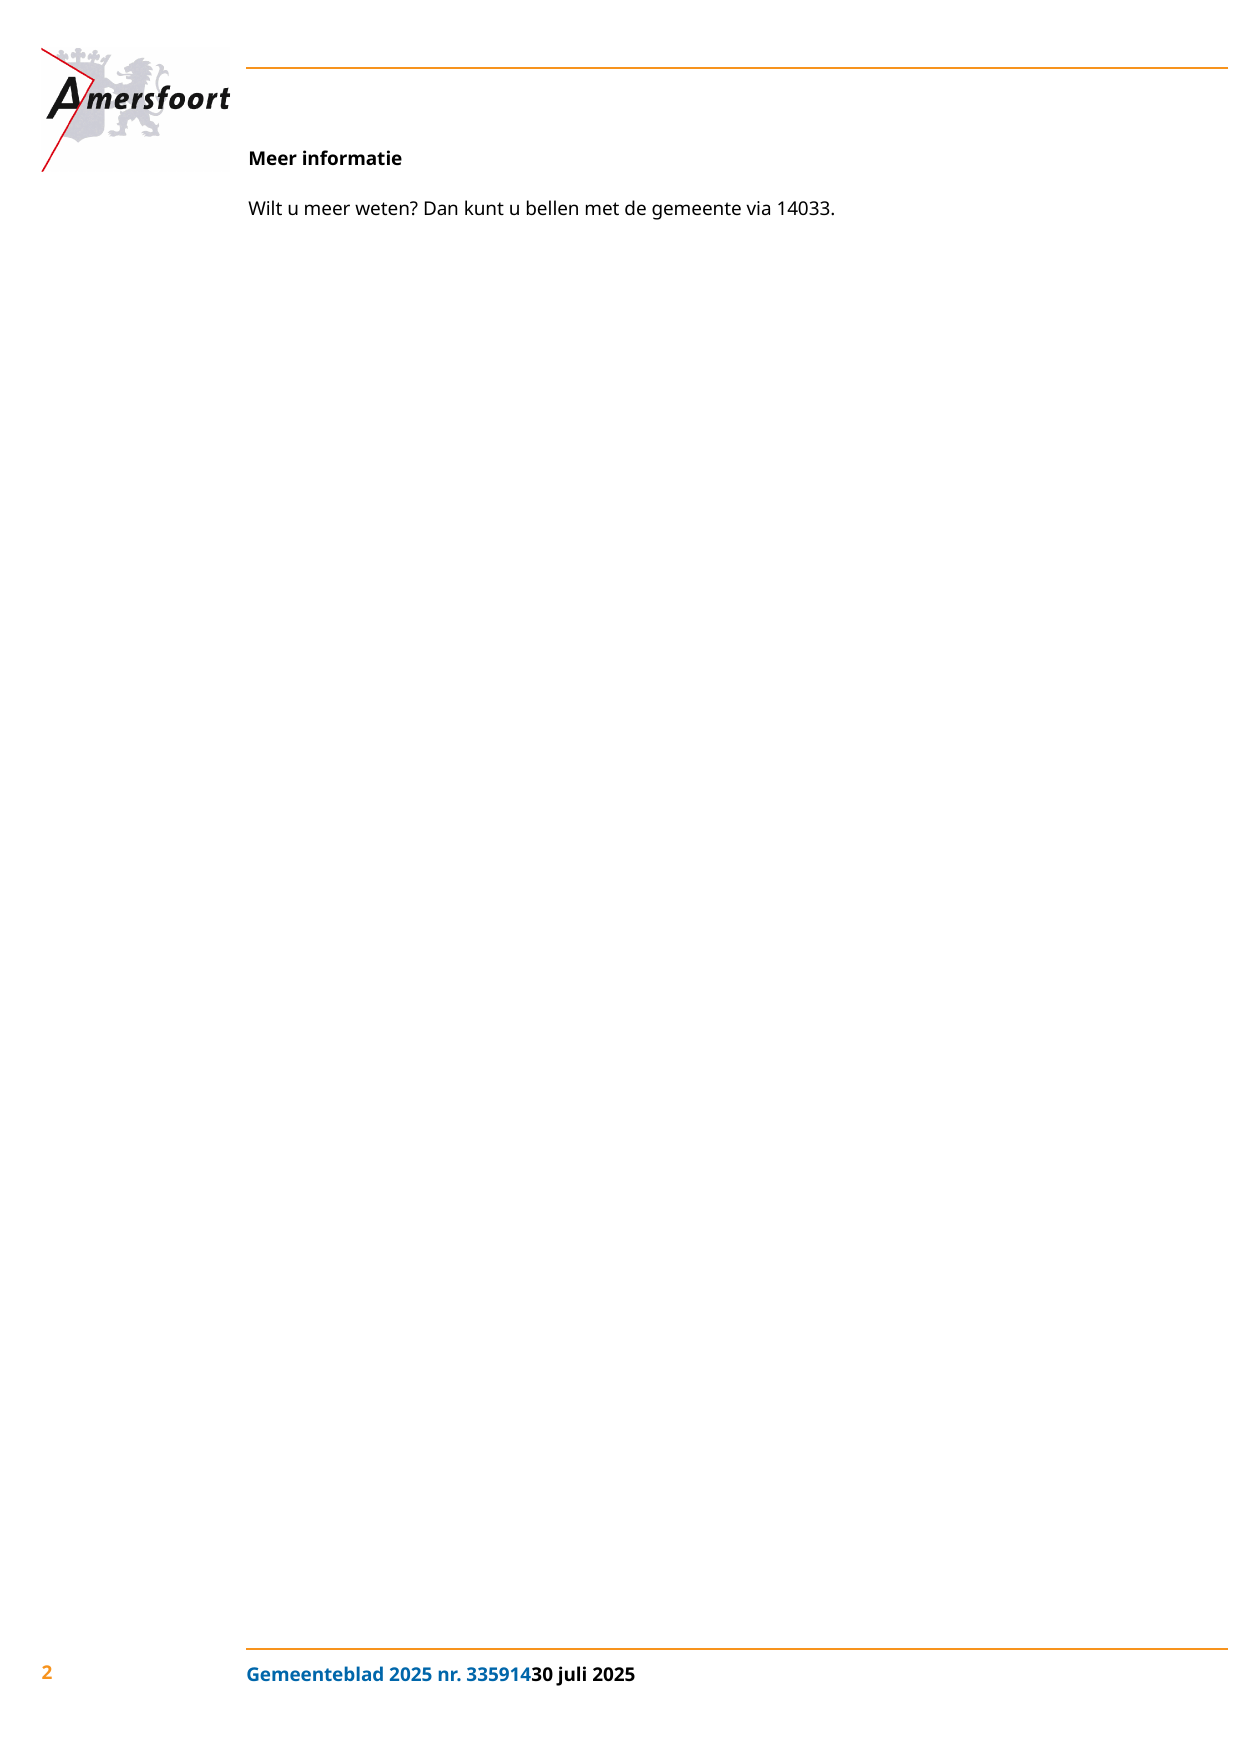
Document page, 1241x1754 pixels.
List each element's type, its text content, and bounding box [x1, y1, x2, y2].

text Meer informatie [248, 145, 1152, 171]
text Wilt u meer weten? Dan kunt u bellen met de gemeente via 14033. [248, 196, 1152, 221]
picture [41, 47, 231, 172]
